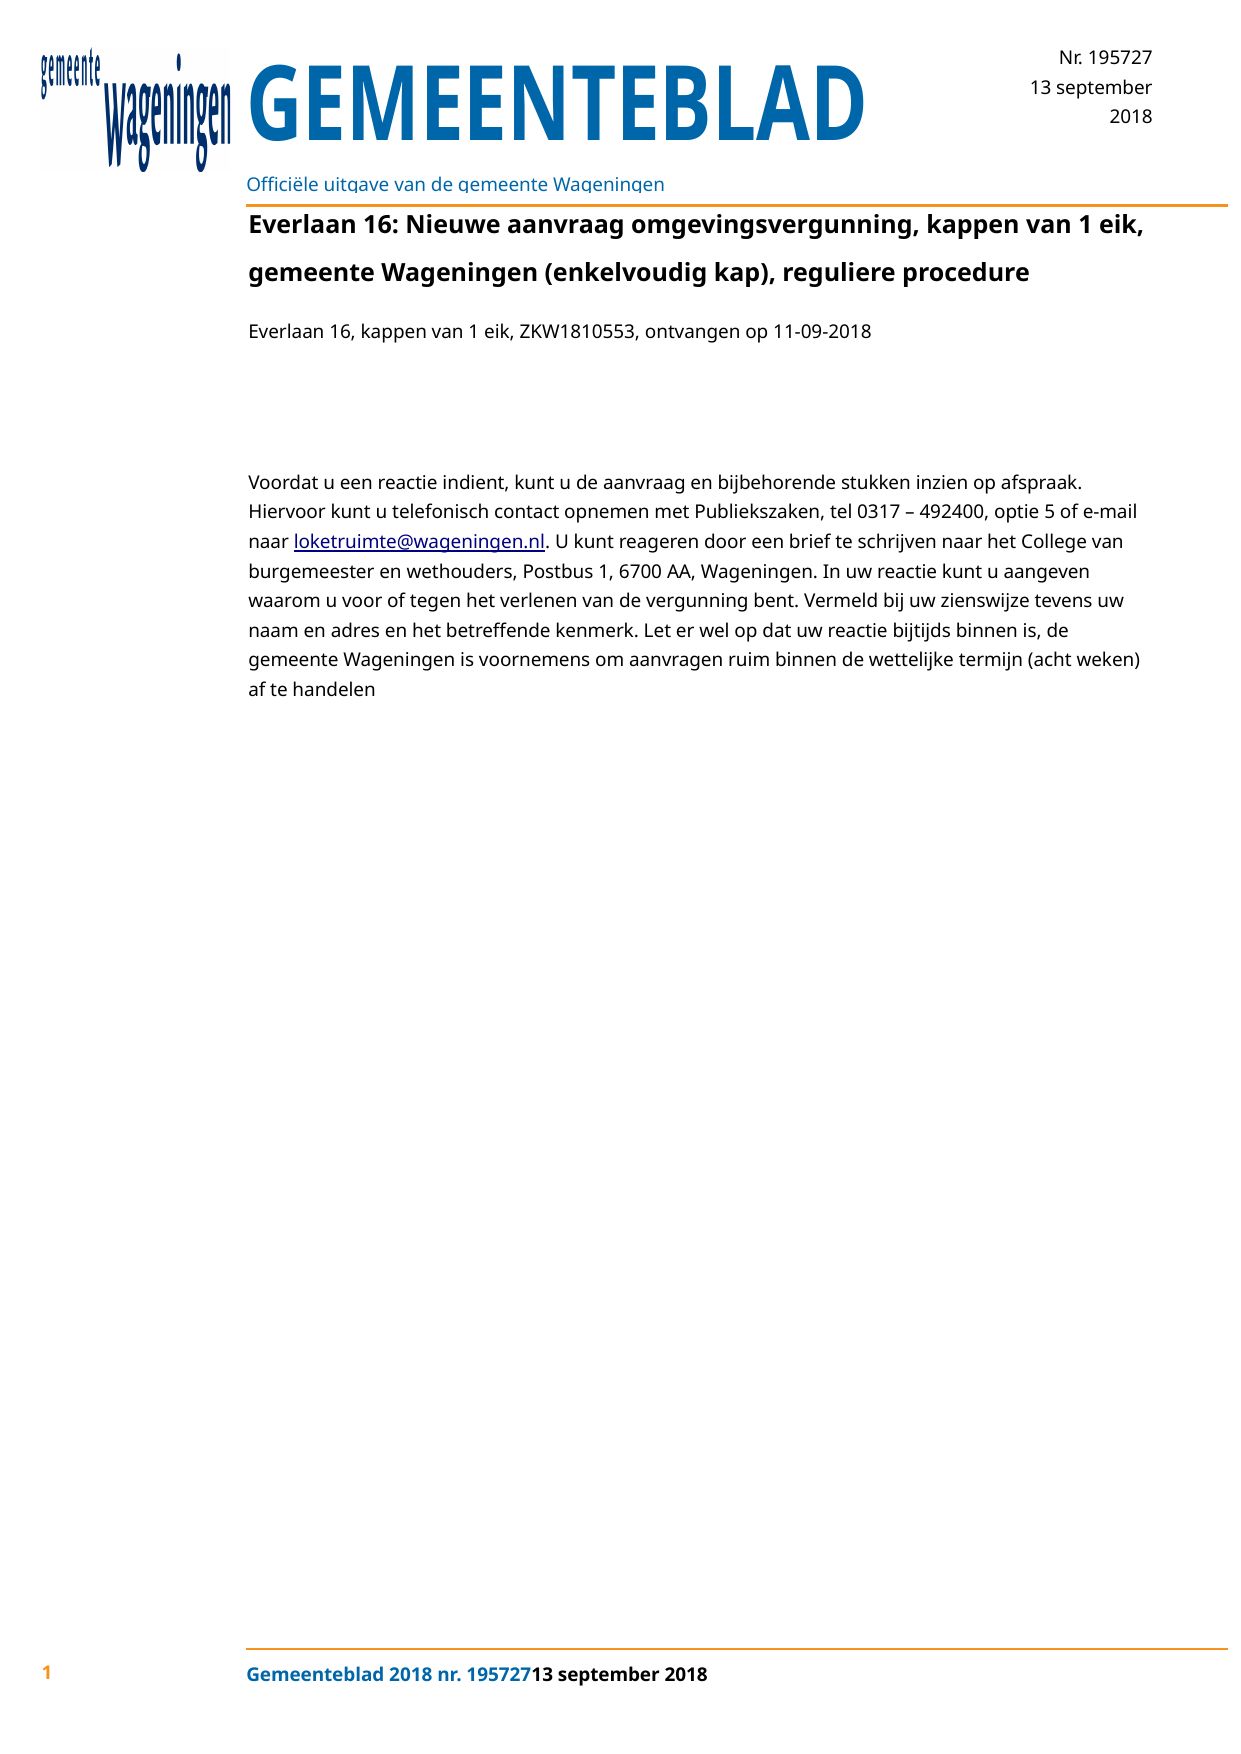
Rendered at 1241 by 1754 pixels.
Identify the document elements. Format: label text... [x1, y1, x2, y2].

text Voordat u een reactie indient, kunt u de aanvraag en bijbehorende stukken inzien op afspraak. Hiervoor kunt u telefonisch contact opnemen met Publiekszaken, tel 0317 – 492400, optie 5 of e-mail naar loketruimte@wageningen.nl. U kunt reageren door een brief te schrijven naar het College van burgemeester en wethouders, Postbus 1, 6700 AA, Wageningen. In uw reactie kunt u aangeven waarom u voor of tegen het verlenen van de vergunning bent. Vermeld bij uw zienswijze tevens uw naam en adres en het betreffende kenmerk. Let er wel op dat uw reactie bijtijds binnen is, de gemeente Wageningen is voornemens om aanvragen ruim binnen de wettelijke termijn (acht weken) af te handelen [248, 469, 1152, 702]
text Everlaan 16: Nieuwe aanvraag omgevingsvergunning, kappen van 1 eik, gemeente Wageningen (enkelvoudig kap), reguliere procedure [248, 207, 1152, 288]
text Everlaan 16, kappen van 1 eik, ZKW1810553, ontvangen op 11-09-2018 [248, 318, 1152, 344]
picture [41, 47, 231, 172]
